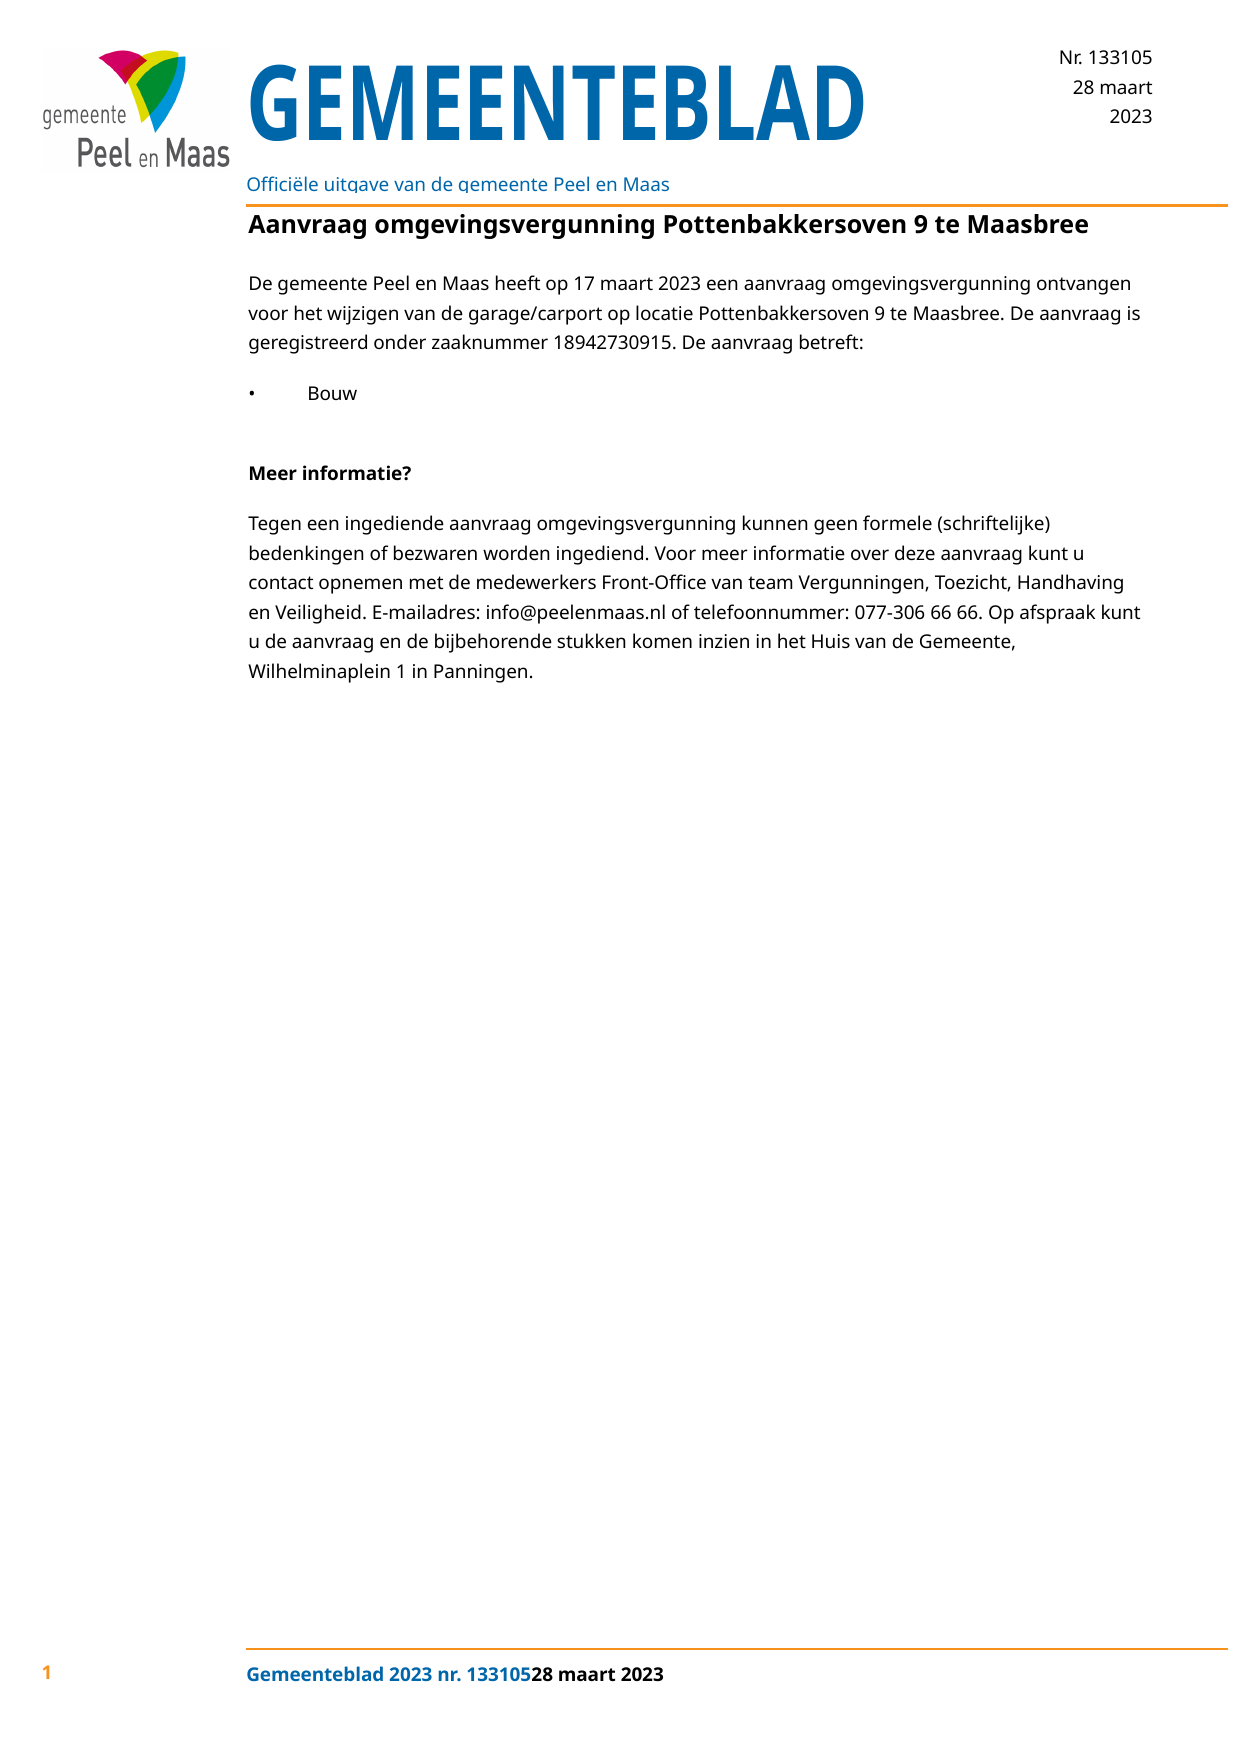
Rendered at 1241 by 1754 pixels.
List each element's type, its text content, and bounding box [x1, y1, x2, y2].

list Bouw [248, 380, 1152, 406]
text Aanvraag omgevingsvergunning Pottenbakkersoven 9 te Maasbree [248, 207, 1152, 241]
text Tegen een ingediende aanvraag omgevingsvergunning kunnen geen formele (schriftelijke) bedenkingen of bezwaren worden ingediend. Voor meer informatie over deze aanvraag kunt u contact opnemen met de medewerkers Front-Office van team Vergunningen, Toezicht, Handhaving en Veiligheid. E-mailadres: info@peelenmaas.nl of telefoonnummer: 077-306 66 66. Op afspraak kunt u de aanvraag en de bijbehorende stukken komen inzien in het Huis van de Gemeente, Wilhelminaplein 1 in Panningen. [248, 510, 1152, 684]
text Meer informatie? [248, 460, 1152, 486]
picture [41, 47, 231, 172]
text De gemeente Peel en Maas heeft op 17 maart 2023 een aanvraag omgevingsvergunning ontvangen voor het wijzigen van de garage/carport op locatie Pottenbakkersoven 9 te Maasbree. De aanvraag is geregistreerd onder zaaknummer 18942730915. De aanvraag betreft: [248, 270, 1152, 355]
